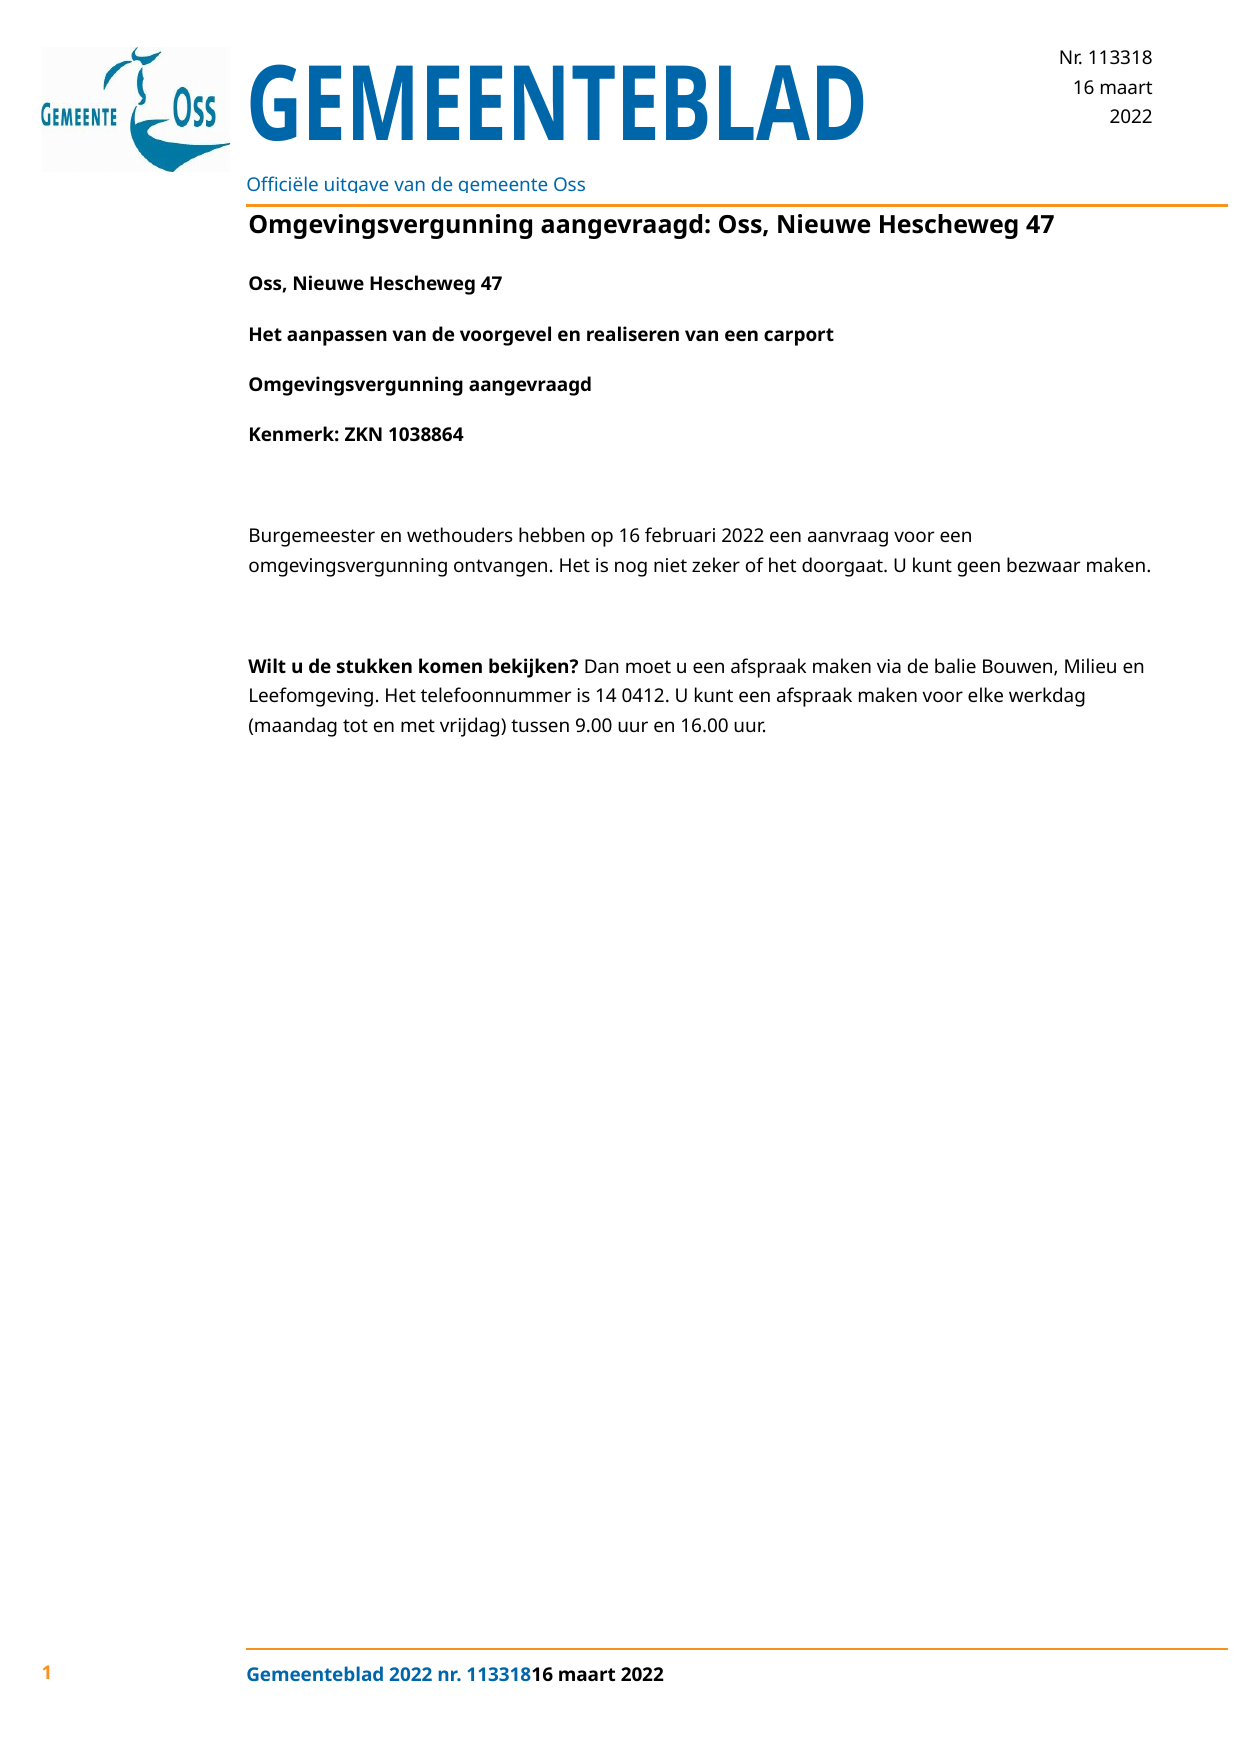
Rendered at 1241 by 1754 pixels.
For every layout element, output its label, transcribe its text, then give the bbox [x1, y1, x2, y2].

text Oss, Nieuwe Hescheweg 47 [248, 270, 1152, 296]
text Omgevingsvergunning aangevraagd: Oss, Nieuwe Hescheweg 47 [248, 207, 1152, 241]
text Kenmerk: ZKN 1038864 [248, 422, 1152, 447]
text Het aanpassen van de voorgevel en realiseren van een carport [248, 321, 1152, 346]
text Wilt u de stukken komen bekijken? Dan moet u een afspraak maken via de balie Bouwen, Milieu en Leefomgeving. Het telefoonnummer is 14 0412. U kunt een afspraak maken voor elke werkdag (maandag tot en met vrijdag) tussen 9.00 uur en 16.00 uur. [248, 653, 1152, 738]
picture [41, 47, 231, 172]
text Burgemeester en wethouders hebben op 16 februari 2022 een aanvraag voor een omgevingsvergunning ontvangen. Het is nog niet zeker of het doorgaat. U kunt geen bezwaar maken. [248, 522, 1152, 578]
text Omgevingsvergunning aangevraagd [248, 371, 1152, 397]
